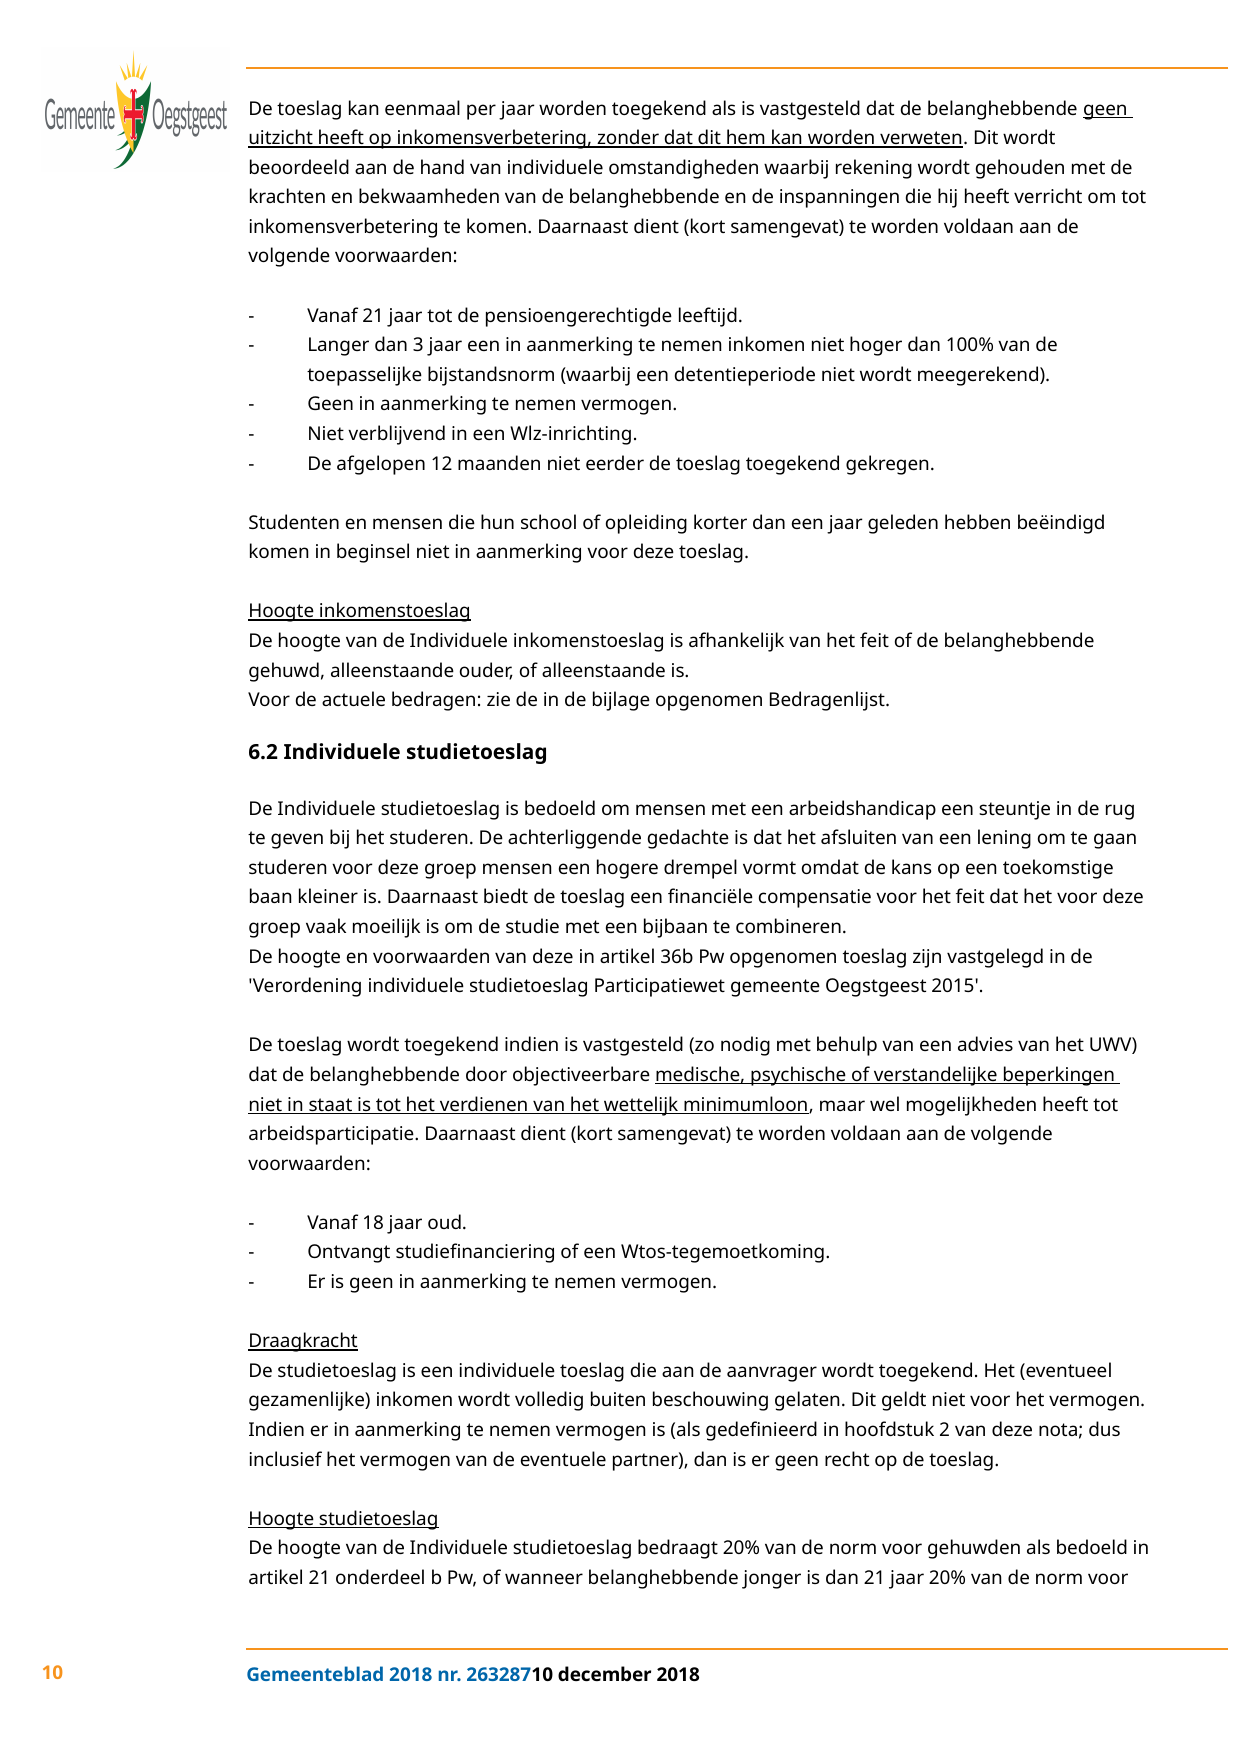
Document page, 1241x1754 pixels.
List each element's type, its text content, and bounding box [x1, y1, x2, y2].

list Ontvangt studiefinanciering of een Wtos-tegemoetkoming. [248, 1239, 1152, 1264]
text Hoogte studietoeslag [248, 1505, 1152, 1531]
text De toeslag wordt toegekend indien is vastgesteld (zo nodig met behulp van een advies van het UWV) dat de belanghebbende door objectiveerbare medische, psychische of verstandelijke beperkingen niet in staat is tot het verdienen van het wettelijk minimumloon, maar wel mogelijkheden heeft tot arbeidsparticipatie. Daarnaast dient (kort samengevat) te worden voldaan aan de volgende voorwaarden: [248, 1032, 1152, 1176]
text De hoogte en voorwaarden van deze in artikel 36b Pw opgenomen toeslag zijn vastgelegd in de 'Verordening individuele studietoeslag Participatiewet gemeente Oegstgeest 2015'. [248, 943, 1152, 998]
list Vanaf 21 jaar tot de pensioengerechtigde leeftijd. [248, 302, 1152, 328]
text Voor de actuele bedragen: zie de in de bijlage opgenomen Bedragenlijst. [248, 686, 1152, 712]
text 6.2 Individuele studietoeslag [248, 737, 1152, 765]
list De afgelopen 12 maanden niet eerder de toeslag toegekend gekregen. [248, 450, 1152, 476]
text De studietoeslag is een individuele toeslag die aan de aanvrager wordt toegekend. Het (eventueel gezamenlijke) inkomen wordt volledig buiten beschouwing gelaten. Dit geldt niet voor het vermogen. Indien er in aanmerking te nemen vermogen is (als gedefinieerd in hoofdstuk 2 van deze nota; dus inclusief het vermogen van de eventuele partner), dan is er geen recht op de toeslag. [248, 1357, 1152, 1471]
text Studenten en mensen die hun school of opleiding korter dan een jaar geleden hebben beëindigd komen in beginsel niet in aanmerking voor deze toeslag. [248, 509, 1152, 564]
text De hoogte van de Individuele inkomenstoeslag is afhankelijk van het feit of de belanghebbende gehuwd, alleenstaande ouder, of alleenstaande is. [248, 627, 1152, 683]
list Langer dan 3 jaar een in aanmerking te nemen inkomen niet hoger dan 100% van de toepasselijke bijstandsnorm (waarbij een detentieperiode niet wordt meegerekend). [248, 331, 1152, 387]
text Draagkracht [248, 1327, 1152, 1353]
list Geen in aanmerking te nemen vermogen. [248, 391, 1152, 416]
list Niet verblijvend in een Wlz-inrichting. [248, 420, 1152, 446]
text De toeslag kan eenmaal per jaar worden toegekend als is vastgesteld dat de belanghebbende geen uitzicht heeft op inkomensverbetering, zonder dat dit hem kan worden verweten. Dit wordt beoordeeld aan de hand van individuele omstandigheden waarbij rekening wordt gehouden met de krachten en bekwaamheden van de belanghebbende en de inspanningen die hij heeft verricht om tot inkomensverbetering te komen. Daarnaast dient (kort samengevat) te worden voldaan aan de volgende voorwaarden: [248, 95, 1152, 268]
text Hoogte inkomenstoeslag [248, 598, 1152, 623]
picture [41, 47, 231, 172]
list Er is geen in aanmerking te nemen vermogen. [248, 1268, 1152, 1294]
list Vanaf 18 jaar oud. [248, 1209, 1152, 1235]
text De Individuele studietoeslag is bedoeld om mensen met een arbeidshandicap een steuntje in de rug te geven bij het studeren. De achterliggende gedachte is dat het afsluiten van een lening om te gaan studeren voor deze groep mensen een hogere drempel vormt omdat de kans op een toekomstige baan kleiner is. Daarnaast biedt de toeslag een financiële compensatie voor het feit dat het voor deze groep vaak moeilijk is om de studie met een bijbaan te combineren. [248, 795, 1152, 939]
text De hoogte van de Individuele studietoeslag bedraagt 20% van de norm voor gehuwden als bedoeld in artikel 21 onderdeel b Pw, of wanneer belanghebbende jonger is dan 21 jaar 20% van de norm voor [248, 1534, 1152, 1590]
